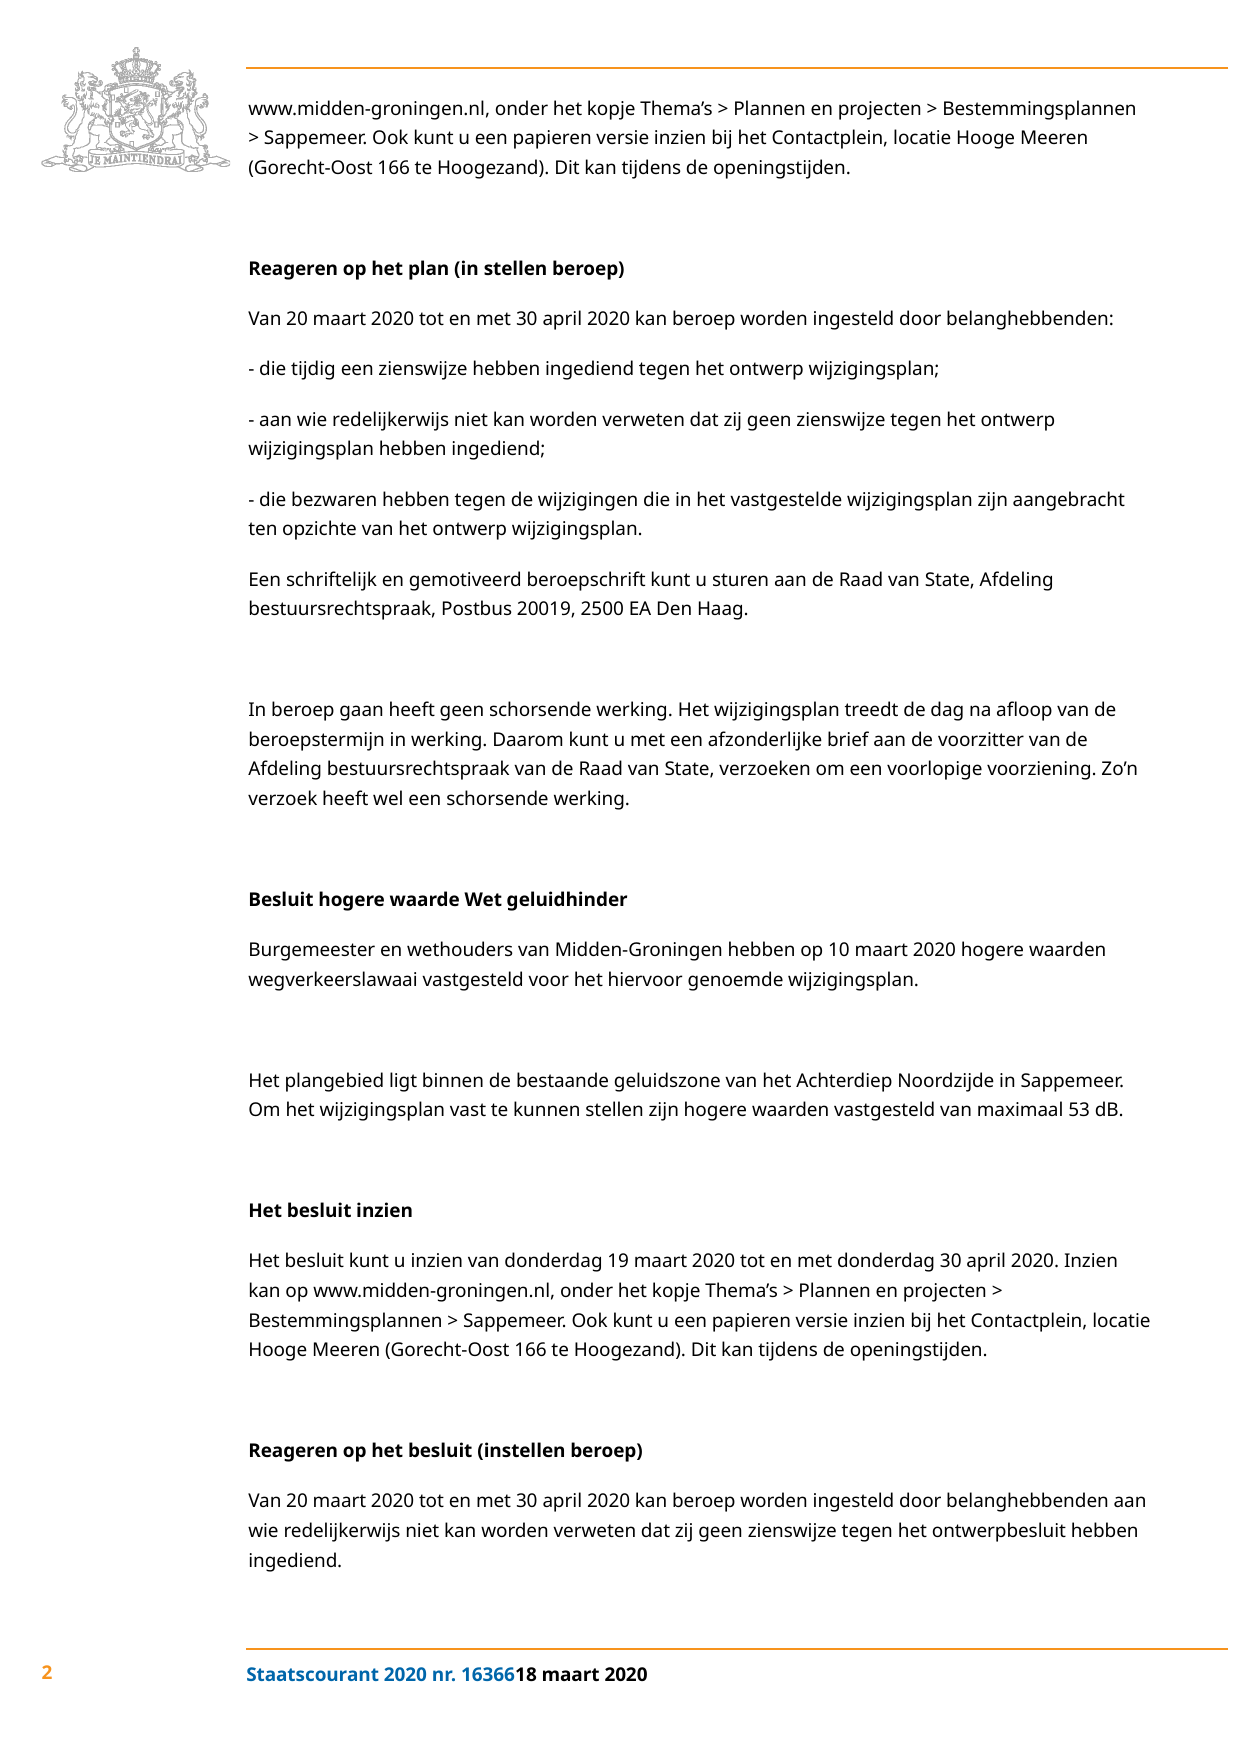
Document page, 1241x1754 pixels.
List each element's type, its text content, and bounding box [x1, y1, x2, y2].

text Reageren op het plan (in stellen beroep) [248, 255, 1152, 281]
text Het plangebied ligt binnen de bestaande geluidszone van het Achterdiep Noordzijde in Sappemeer. Om het wijzigingsplan vast te kunnen stellen zijn hogere waarden vastgesteld van maximaal 53 dB. [248, 1067, 1152, 1122]
text Het besluit kunt u inzien van donderdag 19 maart 2020 tot en met donderdag 30 april 2020. Inzien kan op www.midden-groningen.nl, onder het kopje Thema’s > Plannen en projecten > Bestemmingsplannen > Sappemeer. Ook kunt u een papieren versie inzien bij het Contactplein, locatie Hooge Meeren (Gorecht-Oost 166 te Hoogezand). Dit kan tijdens de openingstijden. [248, 1248, 1152, 1362]
text Het besluit inzien [248, 1197, 1152, 1223]
text Van 20 maart 2020 tot en met 30 april 2020 kan beroep worden ingesteld door belanghebbenden: [248, 305, 1152, 331]
text Reageren op het besluit (instellen beroep) [248, 1437, 1152, 1463]
text Een schriftelijk en gemotiveerd beroepschrift kunt u sturen aan de Raad van State, Afdeling bestuursrechtspraak, Postbus 20019, 2500 EA Den Haag. [248, 566, 1152, 621]
text In beroep gaan heeft geen schorsende werking. Het wijzigingsplan treedt de dag na afloop van de beroepstermijn in werking. Daarom kunt u met een afzonderlijke brief aan de voorzitter van de Afdeling bestuursrechtspraak van de Raad van State, verzoeken om een voorlopige voorziening. Zo’n verzoek heeft wel een schorsende werking. [248, 696, 1152, 811]
text - aan wie redelijkerwijs niet kan worden verweten dat zij geen zienswijze tegen het ontwerp wijzigingsplan hebben ingediend; [248, 406, 1152, 461]
text Burgemeester en wethouders van Midden-Groningen hebben op 10 maart 2020 hogere waarden wegverkeerslawaai vastgesteld voor het hiervoor genoemde wijzigingsplan. [248, 936, 1152, 992]
picture [41, 47, 231, 172]
text - die bezwaren hebben tegen de wijzigingen die in het vastgestelde wijzigingsplan zijn aangebracht ten opzichte van het ontwerp wijzigingsplan. [248, 486, 1152, 541]
text - die tijdig een zienswijze hebben ingediend tegen het ontwerp wijzigingsplan; [248, 356, 1152, 381]
text Van 20 maart 2020 tot en met 30 april 2020 kan beroep worden ingesteld door belanghebbenden aan wie redelijkerwijs niet kan worden verweten dat zij geen zienswijze tegen het ontwerpbesluit hebben ingediend. [248, 1488, 1152, 1573]
text www.midden-groningen.nl, onder het kopje Thema’s > Plannen en projecten > Bestemmingsplannen > Sappemeer. Ook kunt u een papieren versie inzien bij het Contactplein, locatie Hooge Meeren (Gorecht-Oost 166 te Hoogezand). Dit kan tijdens de openingstijden. [248, 95, 1152, 180]
text Besluit hogere waarde Wet geluidhinder [248, 886, 1152, 912]
